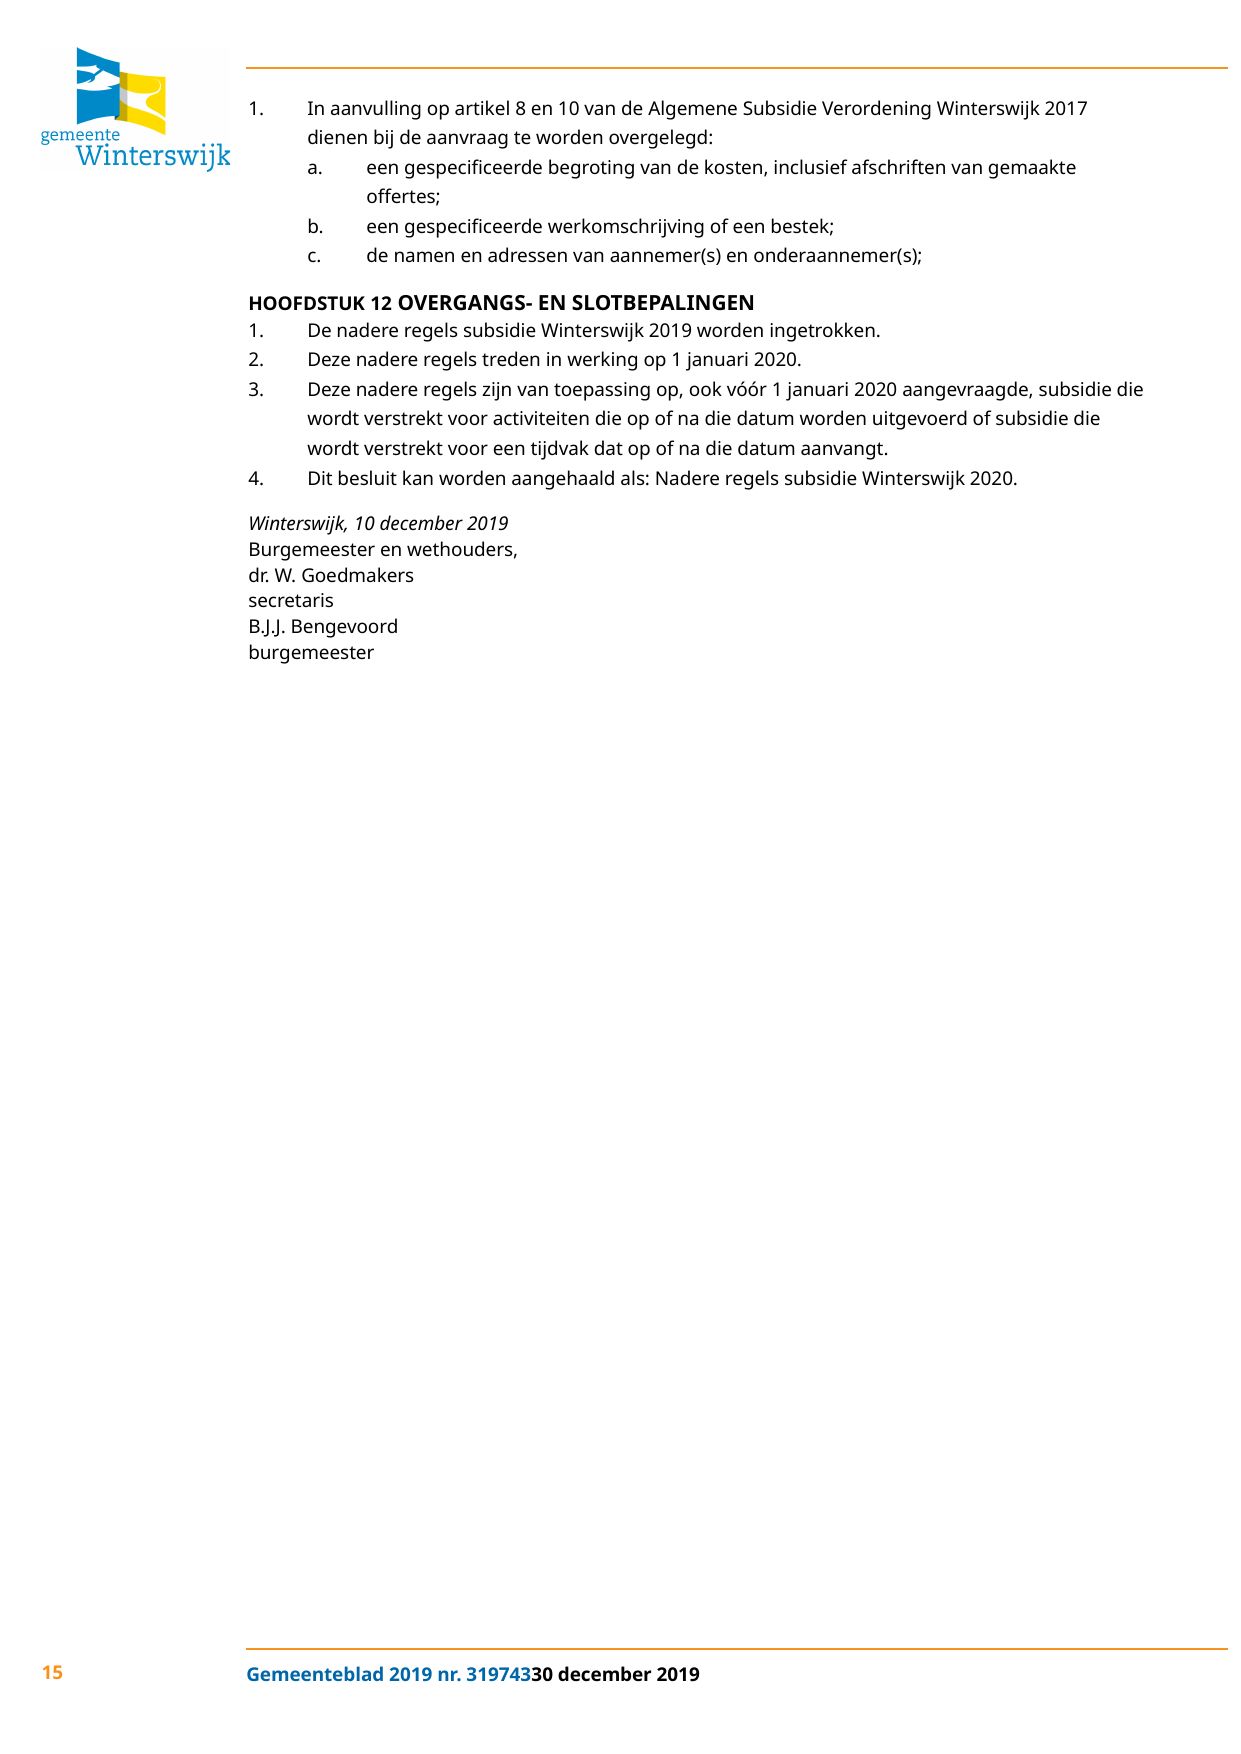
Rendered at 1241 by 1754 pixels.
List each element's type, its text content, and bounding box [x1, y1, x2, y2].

list De nadere regels subsidie Winterswijk 2019 worden ingetrokken. [248, 317, 1152, 342]
text B.J.J. Bengevoord [248, 613, 1152, 639]
text burgemeester [248, 639, 1152, 665]
list In aanvulling op artikel 8 en 10 van de Algemene Subsidie Verordening Winterswijk 2017 dienen bij de aanvraag te worden overgelegd: [248, 95, 1152, 150]
picture [41, 47, 231, 172]
picture [225, 153, 231, 162]
text secretaris [248, 587, 1152, 613]
list Dit besluit kan worden aangehaald als: Nadere regels subsidie Winterswijk 2020. [248, 465, 1152, 490]
text dr. W. Goedmakers [248, 562, 1152, 587]
text Burgemeester en wethouders, [248, 536, 1152, 562]
text HOOFDSTUK 12 OVERGANGS- EN SLOTBEPALINGEN [248, 288, 1152, 317]
list de namen en adressen van aannemer(s) en onderaannemer(s); [307, 243, 1152, 268]
list Deze nadere regels treden in werking op 1 januari 2020. [248, 346, 1152, 372]
text Winterswijk, 10 december 2019 [248, 510, 1152, 536]
list een gespecificeerde begroting van de kosten, inclusief afschriften van gemaakte offertes; [307, 154, 1152, 209]
list een gespecificeerde werkomschrijving of een bestek; [307, 213, 1152, 239]
list Deze nadere regels zijn van toepassing op, ook vóór 1 januari 2020 aangevraagde, subsidie die wordt verstrekt voor activiteiten die op of na die datum worden uitgevoerd of subsidie die wordt verstrekt voor een tijdvak dat op of na die datum aanvangt. [248, 376, 1152, 461]
